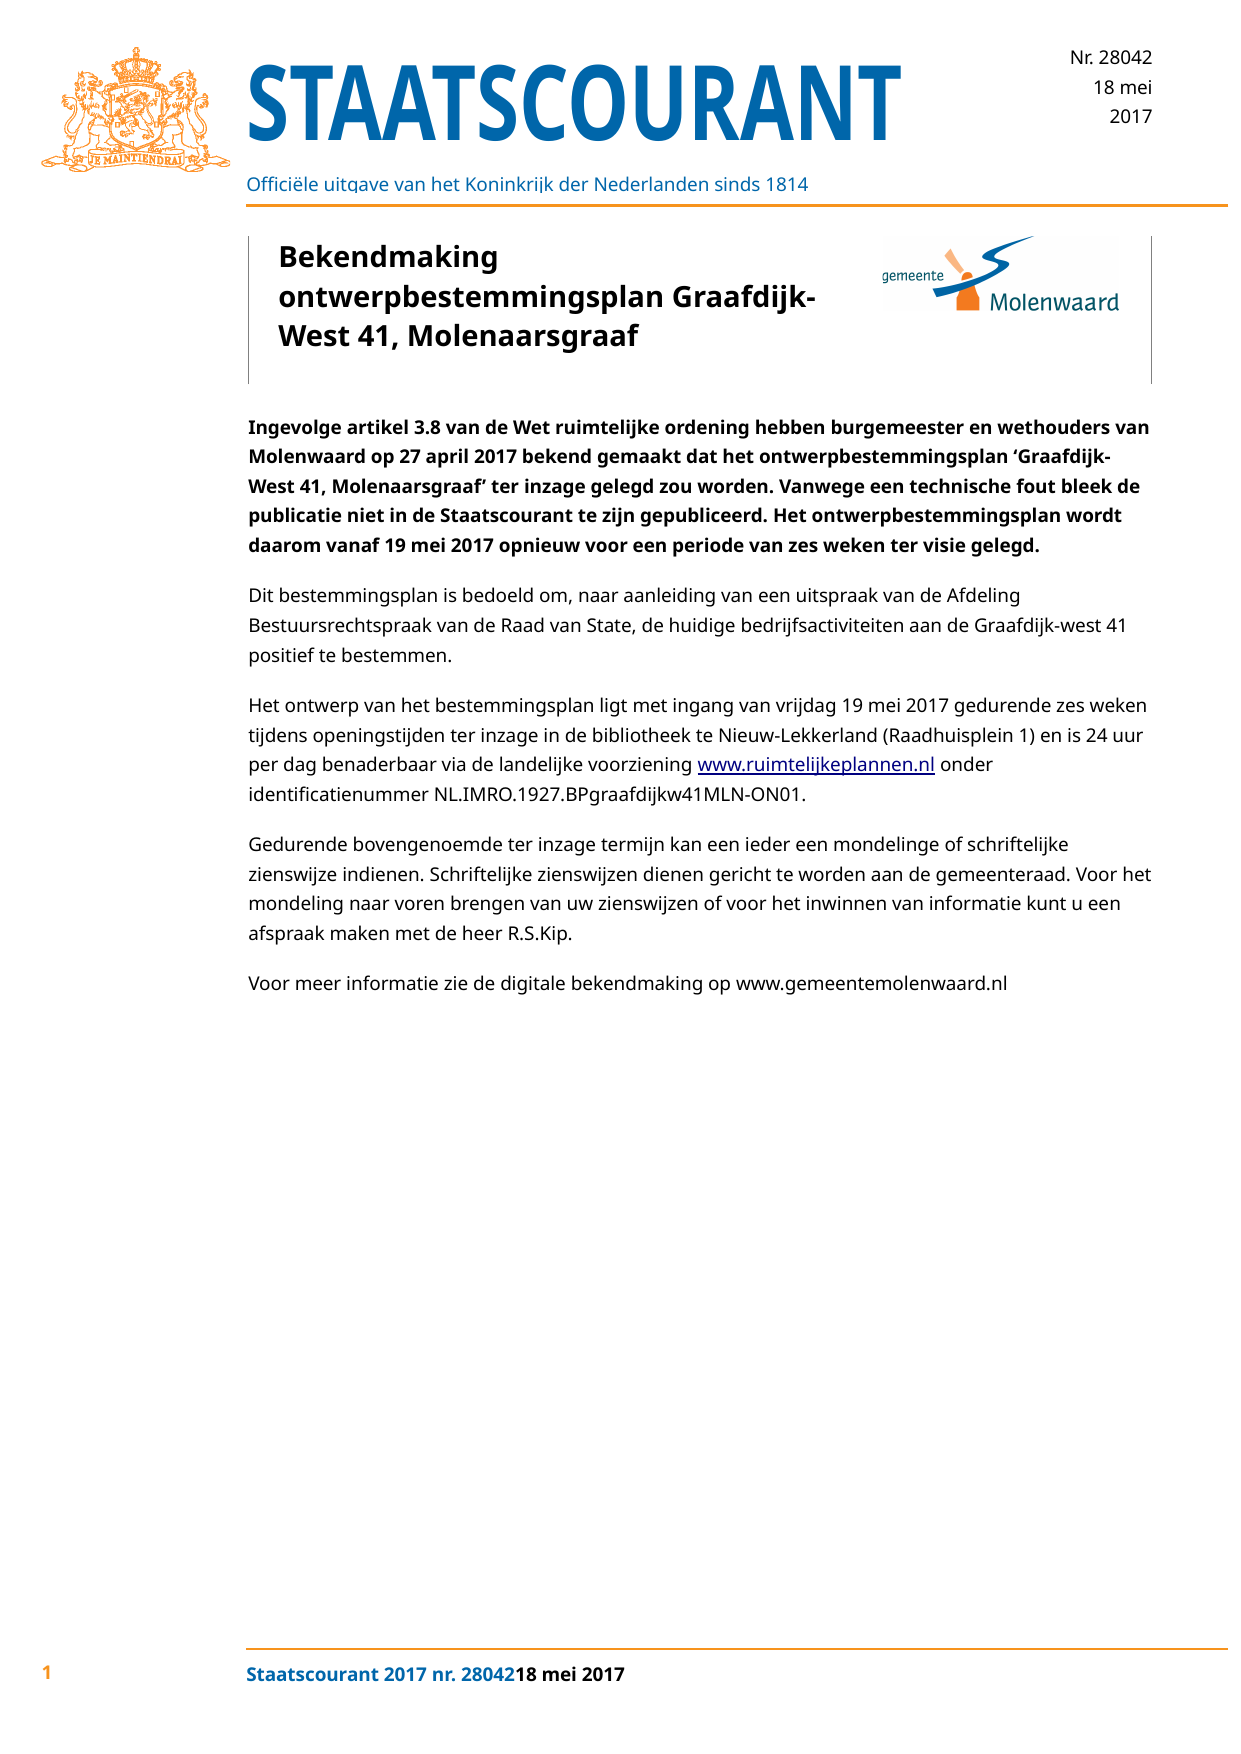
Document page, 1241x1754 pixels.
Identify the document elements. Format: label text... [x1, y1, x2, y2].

table_header Bekendmaking ontwerpbestemmingsplan Graafdijk-West 41, Molenaarsgraaf [249, 236, 850, 384]
text Dit bestemmingsplan is bedoeld om, naar aanleiding van een uitspraak van de Afdeling Bestuursrechtspraak van de Raad van State, de huidige bedrijfsactiviteiten aan de Graafdijk-west 41 positief te bestemmen. [248, 583, 1152, 668]
text Ingevolge artikel 3.8 van de Wet ruimtelijke ordening hebben burgemeester en wethouders van Molenwaard op 27 april 2017 bekend gemaakt dat het ontwerpbestemmingsplan ‘Graafdijk-West 41, Molenaarsgraaf’ ter inzage gelegd zou worden. Vanwege een technische fout bleek de publicatie niet in de Staatscourant te zijn gepubliceerd. Het ontwerpbestemmingsplan wordt daarom vanaf 19 mei 2017 opnieuw voor een periode van zes weken ter visie gelegd. [248, 414, 1152, 558]
text Voor meer informatie zie de digitale bekendmaking op www.gemeentemolenwaard.nl [248, 971, 1152, 996]
text Het ontwerp van het bestemmingsplan ligt met ingang van vrijdag 19 mei 2017 gedurende zes weken tijdens openingstijden ter inzage in de bibliotheek te Nieuw-Lekkerland (Raadhuisplein 1) en is 24 uur per dag benaderbaar via de landelijke voorziening www.ruimtelijkeplannen.nl onder identificatienummer NL.IMRO.1927.BPgraafdijkw41MLN-ON01. [248, 692, 1152, 807]
table_header [850, 236, 1151, 384]
text Gedurende bovengenoemde ter inzage termijn kan een ieder een mondelinge of schriftelijke zienswijze indienen. Schriftelijke zienswijzen dienen gericht te worden aan de gemeenteraad. Voor het mondeling naar voren brengen van uw zienswijzen of voor het inwinnen van informatie kunt u een afspraak maken met de heer R.S.Kip. [248, 831, 1152, 946]
picture [41, 47, 231, 172]
picture [882, 236, 1119, 311]
